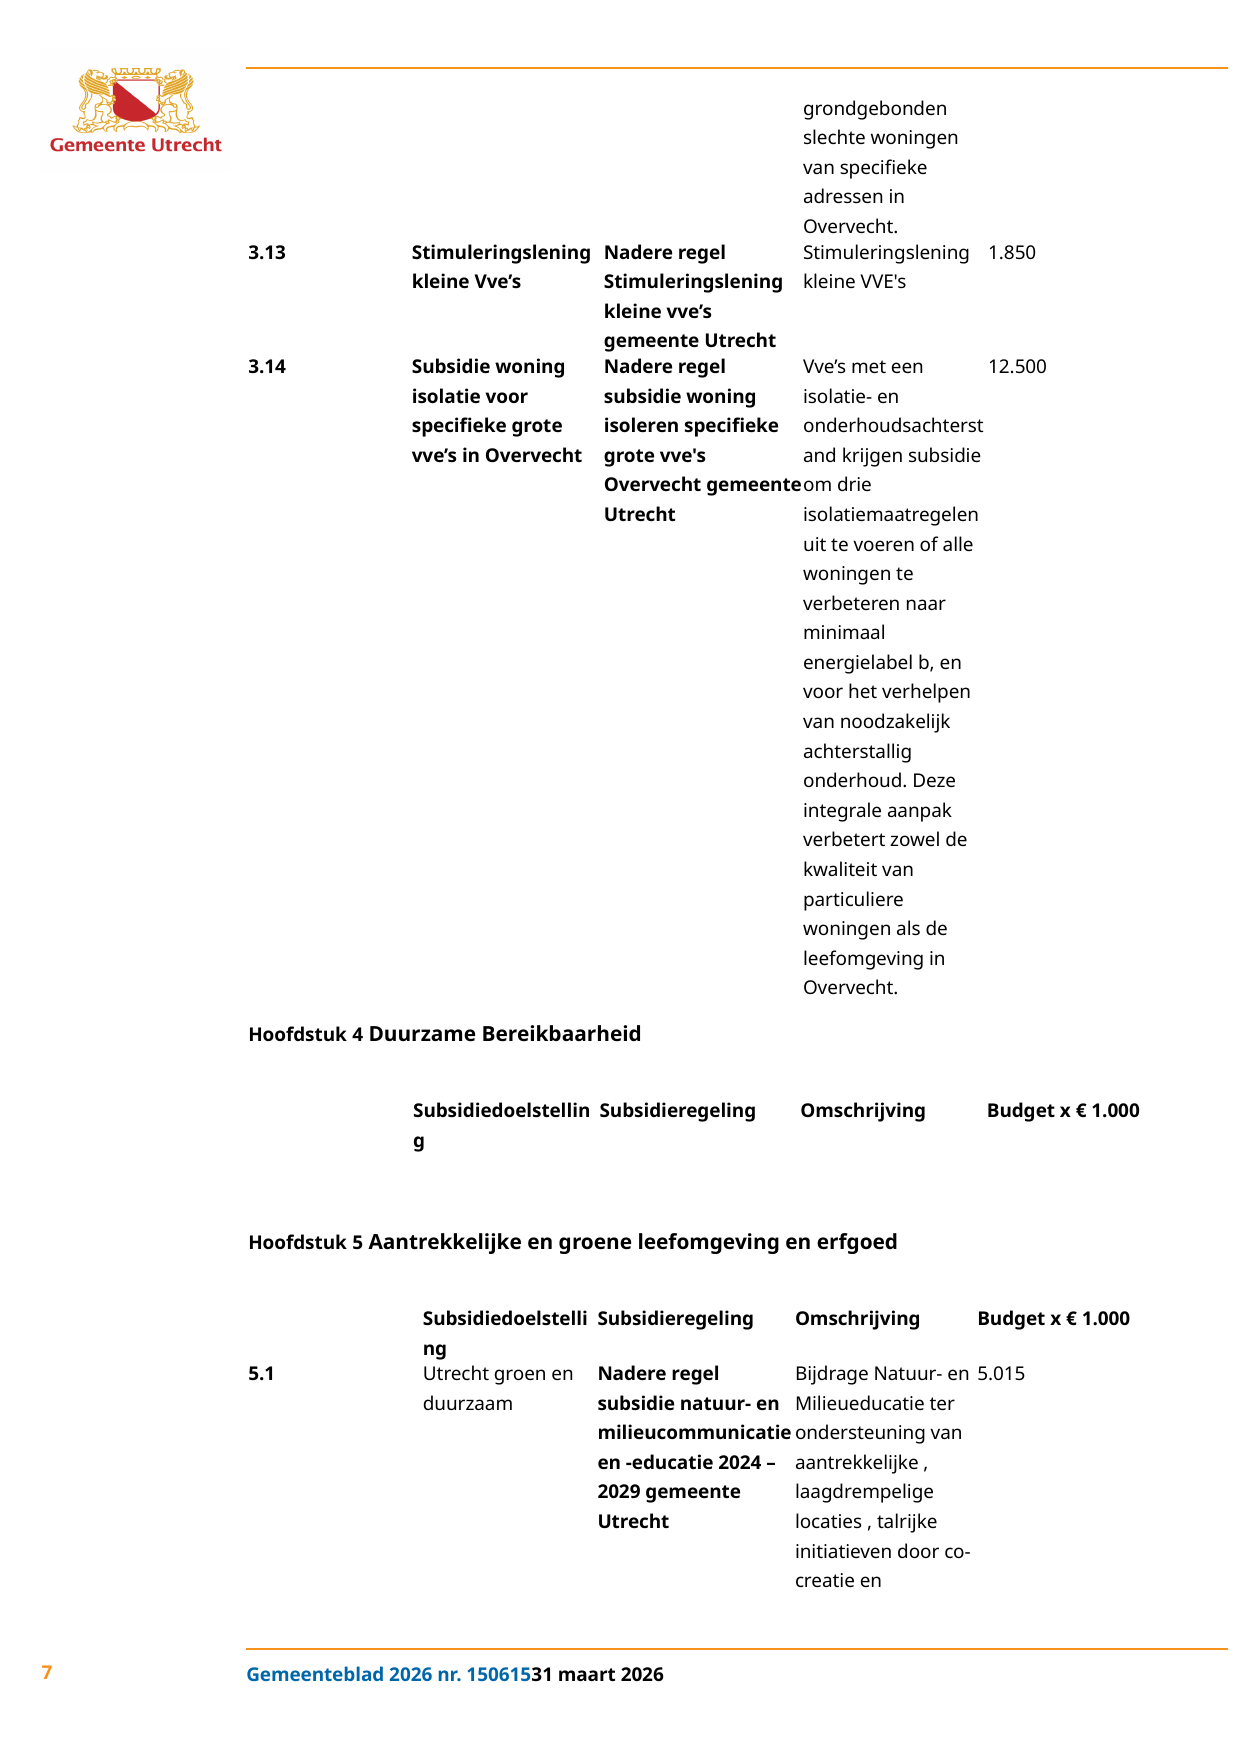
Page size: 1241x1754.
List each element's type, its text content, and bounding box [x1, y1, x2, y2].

table_header Budget x € 1.000 [987, 1098, 1152, 1153]
table_cell [248, 95, 412, 239]
table_header Subsidiedoelstelling [413, 1098, 599, 1153]
table_header Subsidiedoelstelling [423, 1305, 597, 1360]
table_cell [988, 95, 1152, 239]
table_cell 5.1 [248, 1360, 423, 1593]
table_cell Subsidie woning isolatie voor specifieke grote vve’s in Overvecht [412, 353, 604, 1000]
table_header Omschrijving [795, 1305, 977, 1360]
table_cell Utrecht groen en duurzaam [423, 1360, 597, 1593]
table_cell Nadere regel subsidie natuur- en milieucommunicatie en -educatie 2024 – 2029 gemeente Utrecht [597, 1360, 795, 1593]
table_cell [604, 95, 803, 239]
table_cell grondgebonden slechte woningen van specifieke adressen in Overvecht. [803, 95, 988, 239]
table_header Subsidieregeling [599, 1098, 800, 1153]
table_cell 3.14 [248, 353, 412, 1000]
table_cell Stimuleringslening kleine Vve’s [412, 239, 604, 353]
picture [41, 47, 231, 172]
table_cell 1.850 [988, 239, 1152, 353]
table_cell Vve’s met een isolatie- en onderhoudsachterstand krijgen subsidie om drie isolatiemaatregelen uit te voeren of alle woningen te verbeteren naar minimaal energielabel b, en voor het verhelpen van noodzakelijk achterstallig onderhoud. Deze integrale aanpak verbetert zowel de kwaliteit van particuliere woningen als de leefomgeving in Overvecht. [803, 353, 988, 1000]
table_cell 3.13 [248, 239, 412, 353]
table_cell [599, 1153, 800, 1178]
table_cell Nadere regel Stimuleringslening kleine vve’s gemeente Utrecht [604, 239, 803, 353]
table_cell [987, 1153, 1152, 1178]
table_cell [800, 1153, 987, 1178]
table_cell Nadere regel subsidie woning isoleren specifieke grote vve's Overvecht gemeente Utrecht [604, 353, 803, 1000]
text Hoofdstuk 4 Duurzame Bereikbaarheid [248, 1019, 1152, 1048]
table_cell [412, 95, 604, 239]
table_cell 12.500 [988, 353, 1152, 1000]
table_cell Bijdrage Natuur- en Milieueducatie ter ondersteuning van aantrekkelijke , laagdrempelige locaties , talrijke initiatieven door co-creatie en [795, 1360, 977, 1593]
table_cell 5.015 [977, 1360, 1152, 1593]
table_header [248, 1098, 413, 1153]
text Hoofdstuk 5 Aantrekkelijke en groene leefomgeving en erfgoed [248, 1227, 1152, 1256]
table_header Budget x € 1.000 [977, 1305, 1152, 1360]
table_header Omschrijving [800, 1098, 987, 1153]
table_cell [413, 1153, 599, 1178]
table_header Subsidieregeling [597, 1305, 795, 1360]
table_header [248, 1305, 423, 1360]
table_cell [248, 1153, 413, 1178]
table_cell Stimuleringslening kleine VVE's [803, 239, 988, 353]
